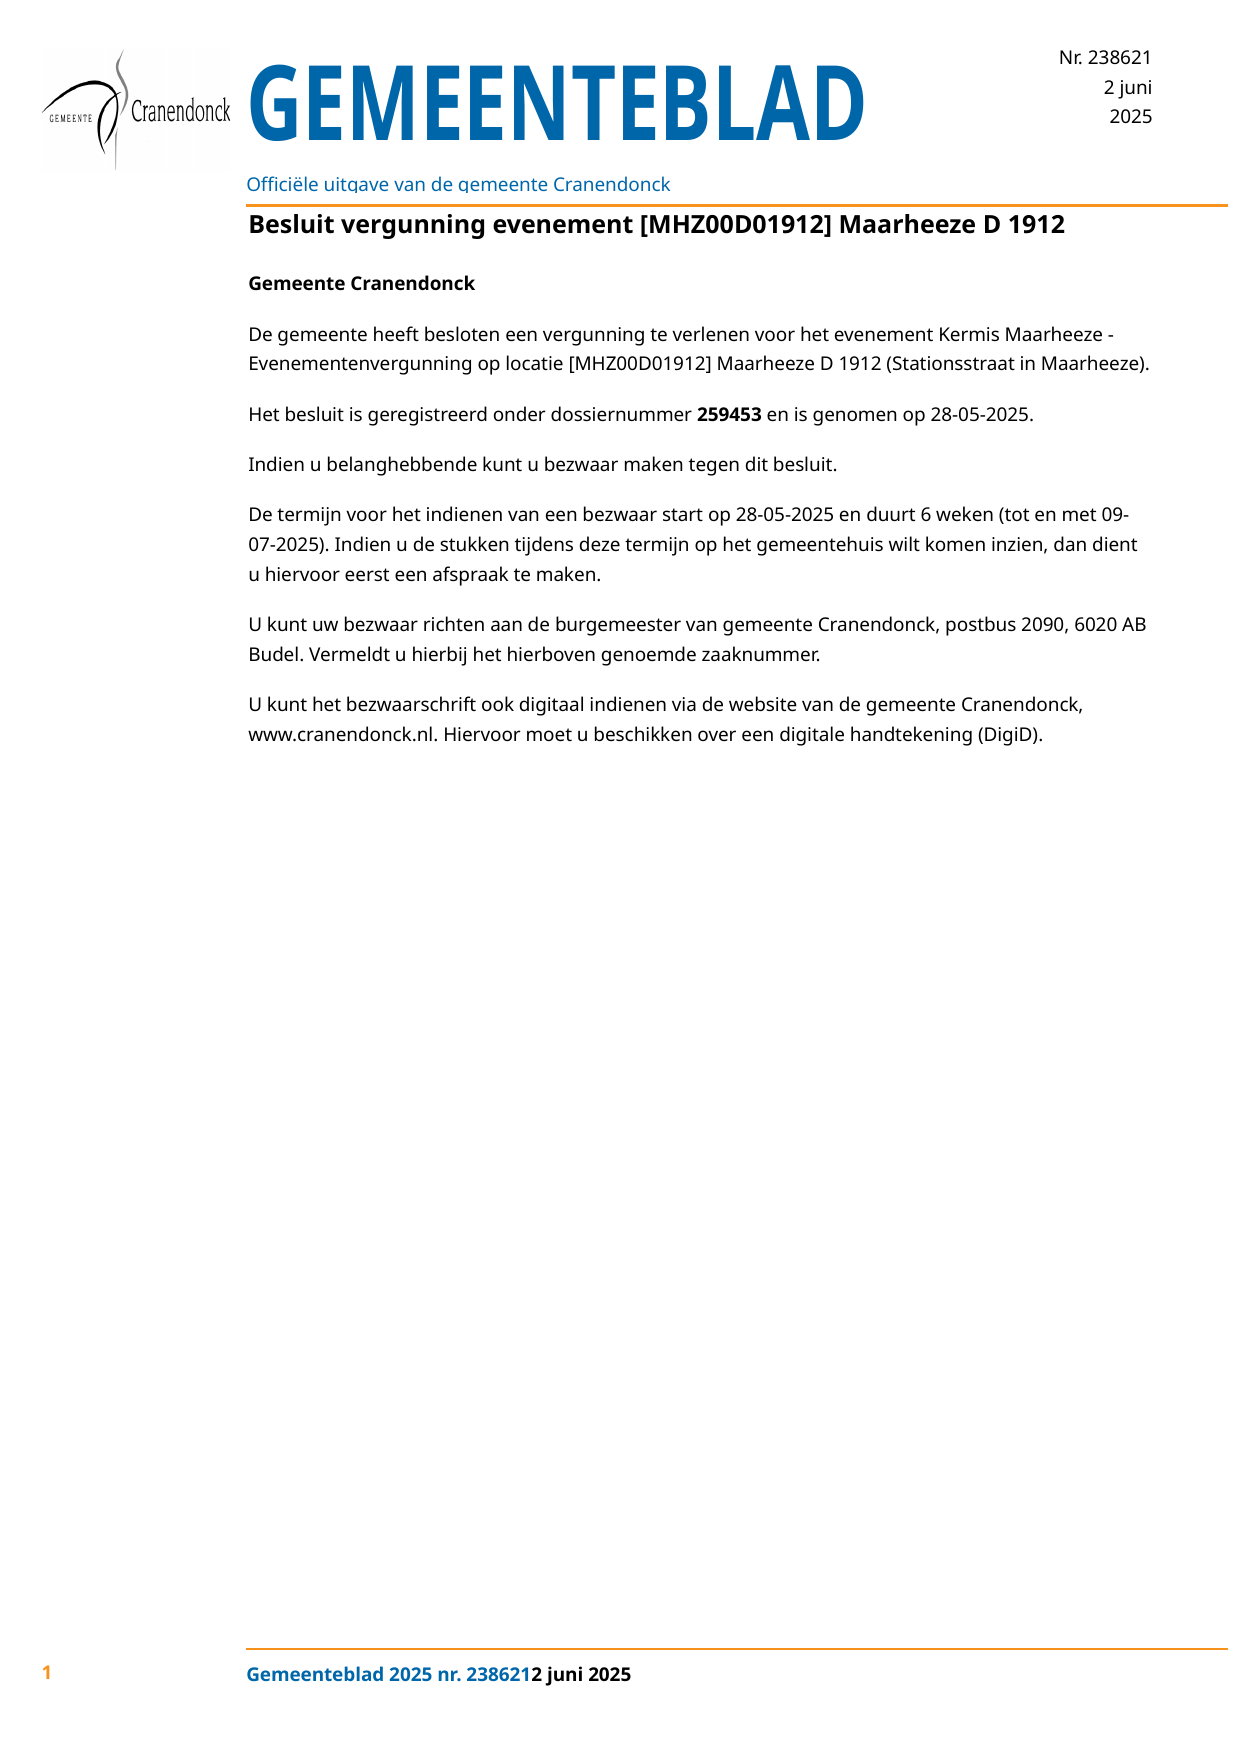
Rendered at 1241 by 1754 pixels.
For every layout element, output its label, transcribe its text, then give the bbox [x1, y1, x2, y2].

picture [41, 47, 231, 172]
text Gemeente Cranendonck [248, 270, 1152, 296]
text U kunt het bezwaarschrift ook digitaal indienen via de website van de gemeente Cranendonck, www.cranendonck.nl. Hiervoor moet u beschikken over een digitale handtekening (DigiD). [248, 691, 1152, 746]
text Besluit vergunning evenement [MHZ00D01912] Maarheeze D 1912 [248, 207, 1152, 241]
text De termijn voor het indienen van een bezwaar start op 28-05-2025 en duurt 6 weken (tot en met 09-07-2025). Indien u de stukken tijdens deze termijn op het gemeentehuis wilt komen inzien, dan dient u hiervoor eerst een afspraak te maken. [248, 502, 1152, 586]
text De gemeente heeft besloten een vergunning te verlenen voor het evenement Kermis Maarheeze - Evenementenvergunning op locatie [MHZ00D01912] Maarheeze D 1912 (Stationsstraat in Maarheeze). [248, 321, 1152, 376]
text Het besluit is geregistreerd onder dossiernummer 259453 en is genomen op 28-05-2025. [248, 401, 1152, 426]
text U kunt uw bezwaar richten aan de burgemeester van gemeente Cranendonck, postbus 2090, 6020 AB Budel. Vermeldt u hierbij het hierboven genoemde zaaknummer. [248, 611, 1152, 666]
text Indien u belanghebbende kunt u bezwaar maken tegen dit besluit. [248, 451, 1152, 477]
